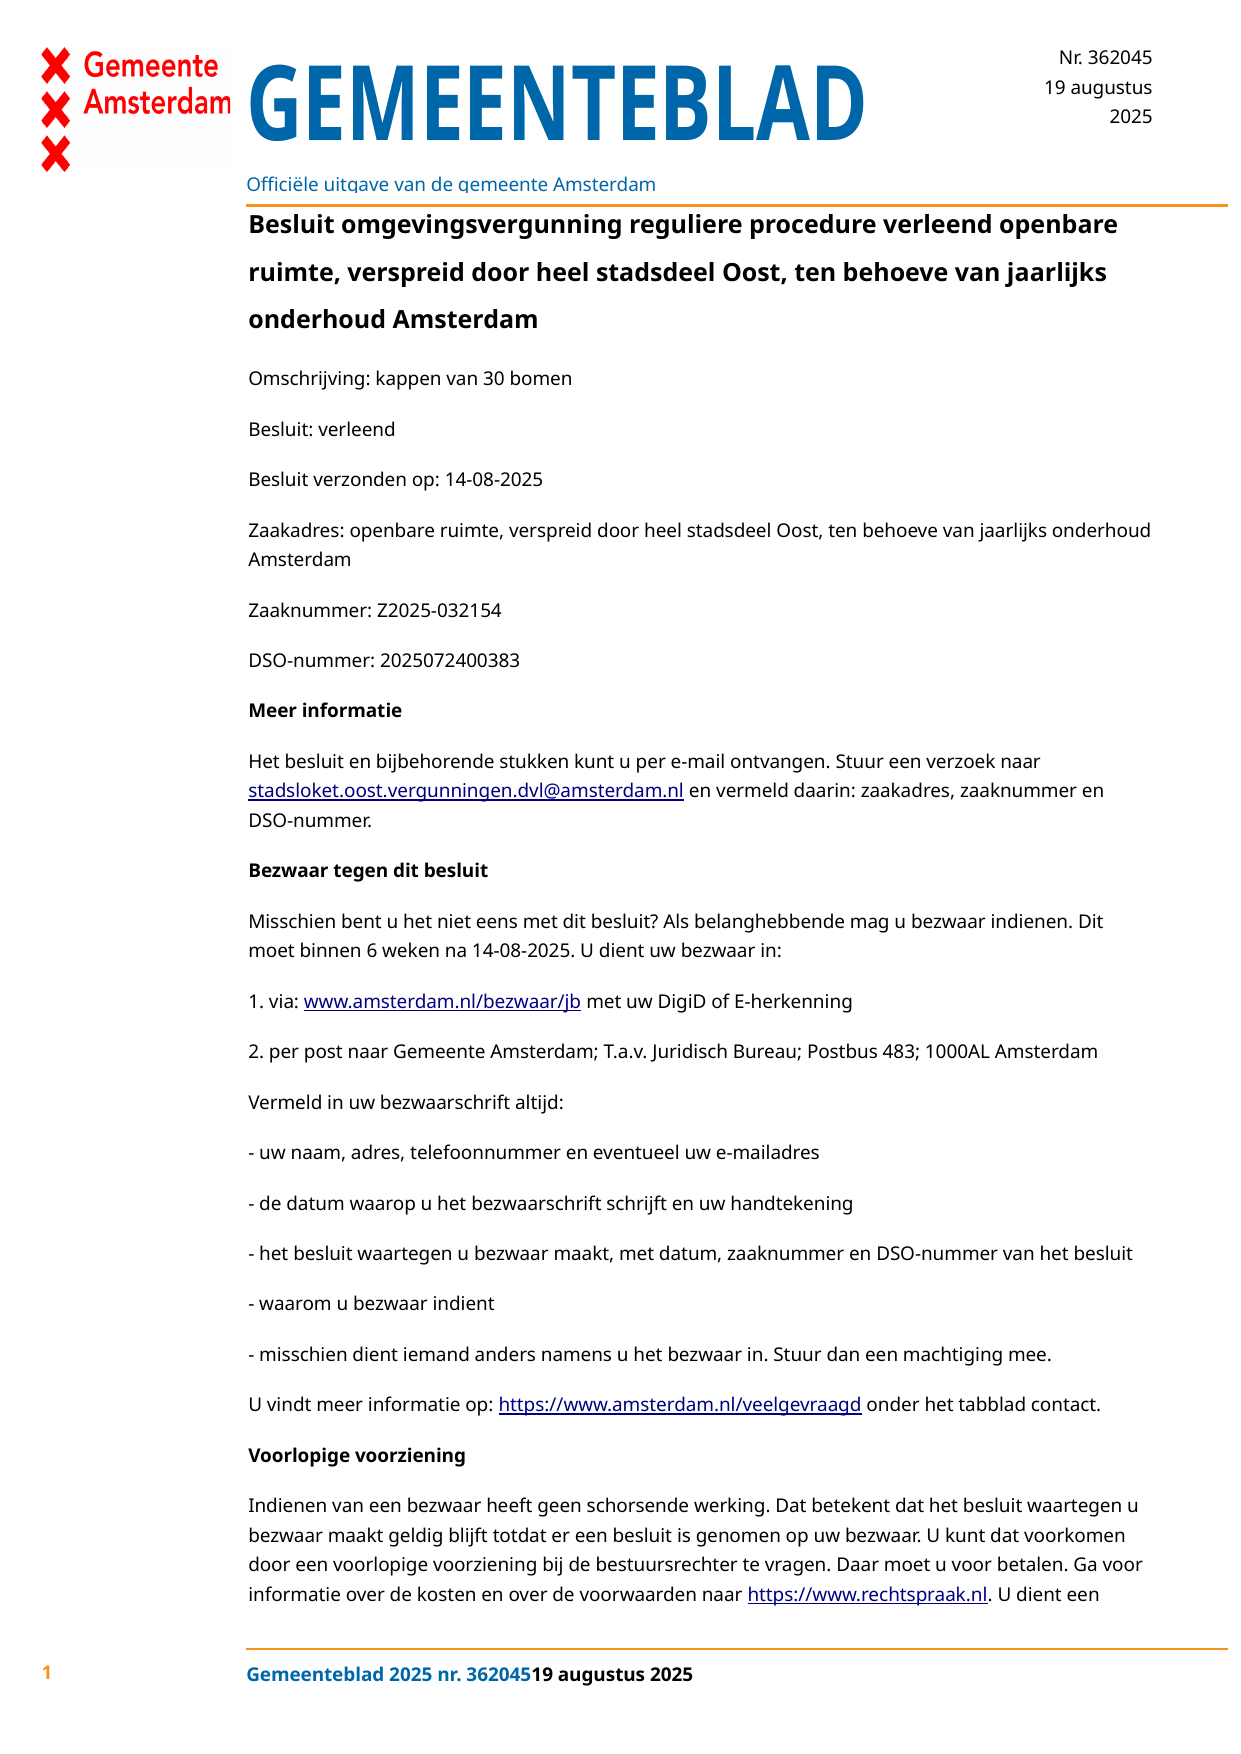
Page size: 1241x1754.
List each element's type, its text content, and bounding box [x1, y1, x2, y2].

text U vindt meer informatie op: https://www.amsterdam.nl/veelgevraagd onder het tabblad contact. [248, 1391, 1152, 1417]
text Meer informatie [248, 698, 1152, 723]
picture [41, 47, 231, 172]
text Omschrijving: kappen van 30 bomen [248, 366, 1152, 391]
text Besluit: verleend [248, 416, 1152, 442]
text Besluit omgevingsvergunning reguliere procedure verleend openbare ruimte, verspreid door heel stadsdeel Oost, ten behoeve van jaarlijks onderhoud Amsterdam [248, 207, 1152, 336]
text Besluit verzonden op: 14-08-2025 [248, 466, 1152, 492]
text Indienen van een bezwaar heeft geen schorsende werking. Dat betekent dat het besluit waartegen u bezwaar maakt geldig blijft totdat er een besluit is genomen op uw bezwaar. U kunt dat voorkomen door een voorlopige voorziening bij de bestuursrechter te vragen. Daar moet u voor betalen. Ga voor informatie over de kosten en over de voorwaarden naar https://www.rechtspraak.nl. U dient een [248, 1492, 1152, 1607]
text Zaaknummer: Z2025-032154 [248, 597, 1152, 622]
text - uw naam, adres, telefoonnummer en eventueel uw e-mailadres [248, 1139, 1152, 1165]
text - misschien dient iemand anders namens u het bezwaar in. Stuur dan een machtiging mee. [248, 1341, 1152, 1367]
text - de datum waarop u het bezwaarschrift schrijft en uw handtekening [248, 1190, 1152, 1215]
text DSO-nummer: 2025072400383 [248, 647, 1152, 673]
text Bezwaar tegen dit besluit [248, 858, 1152, 883]
text 1. via: www.amsterdam.nl/bezwaar/jb met uw DigiD of E-herkenning [248, 988, 1152, 1014]
text Zaakadres: openbare ruimte, verspreid door heel stadsdeel Oost, ten behoeve van jaarlijks onderhoud Amsterdam [248, 517, 1152, 572]
text Vermeld in uw bezwaarschrift altijd: [248, 1089, 1152, 1114]
text Voorlopige voorziening [248, 1442, 1152, 1467]
text Het besluit en bijbehorende stukken kunt u per e-mail ontvangen. Stuur een verzoek naar stadsloket.oost.vergunningen.dvl@amsterdam.nl en vermeld daarin: zaakadres, zaaknummer en DSO-nummer. [248, 748, 1152, 833]
text 2. per post naar Gemeente Amsterdam; T.a.v. Juridisch Bureau; Postbus 483; 1000AL Amsterdam [248, 1038, 1152, 1064]
text - het besluit waartegen u bezwaar maakt, met datum, zaaknummer en DSO-nummer van het besluit [248, 1240, 1152, 1266]
text Misschien bent u het niet eens met dit besluit? Als belanghebbende mag u bezwaar indienen. Dit moet binnen 6 weken na 14-08-2025. U dient uw bezwaar in: [248, 908, 1152, 963]
text - waarom u bezwaar indient [248, 1291, 1152, 1316]
